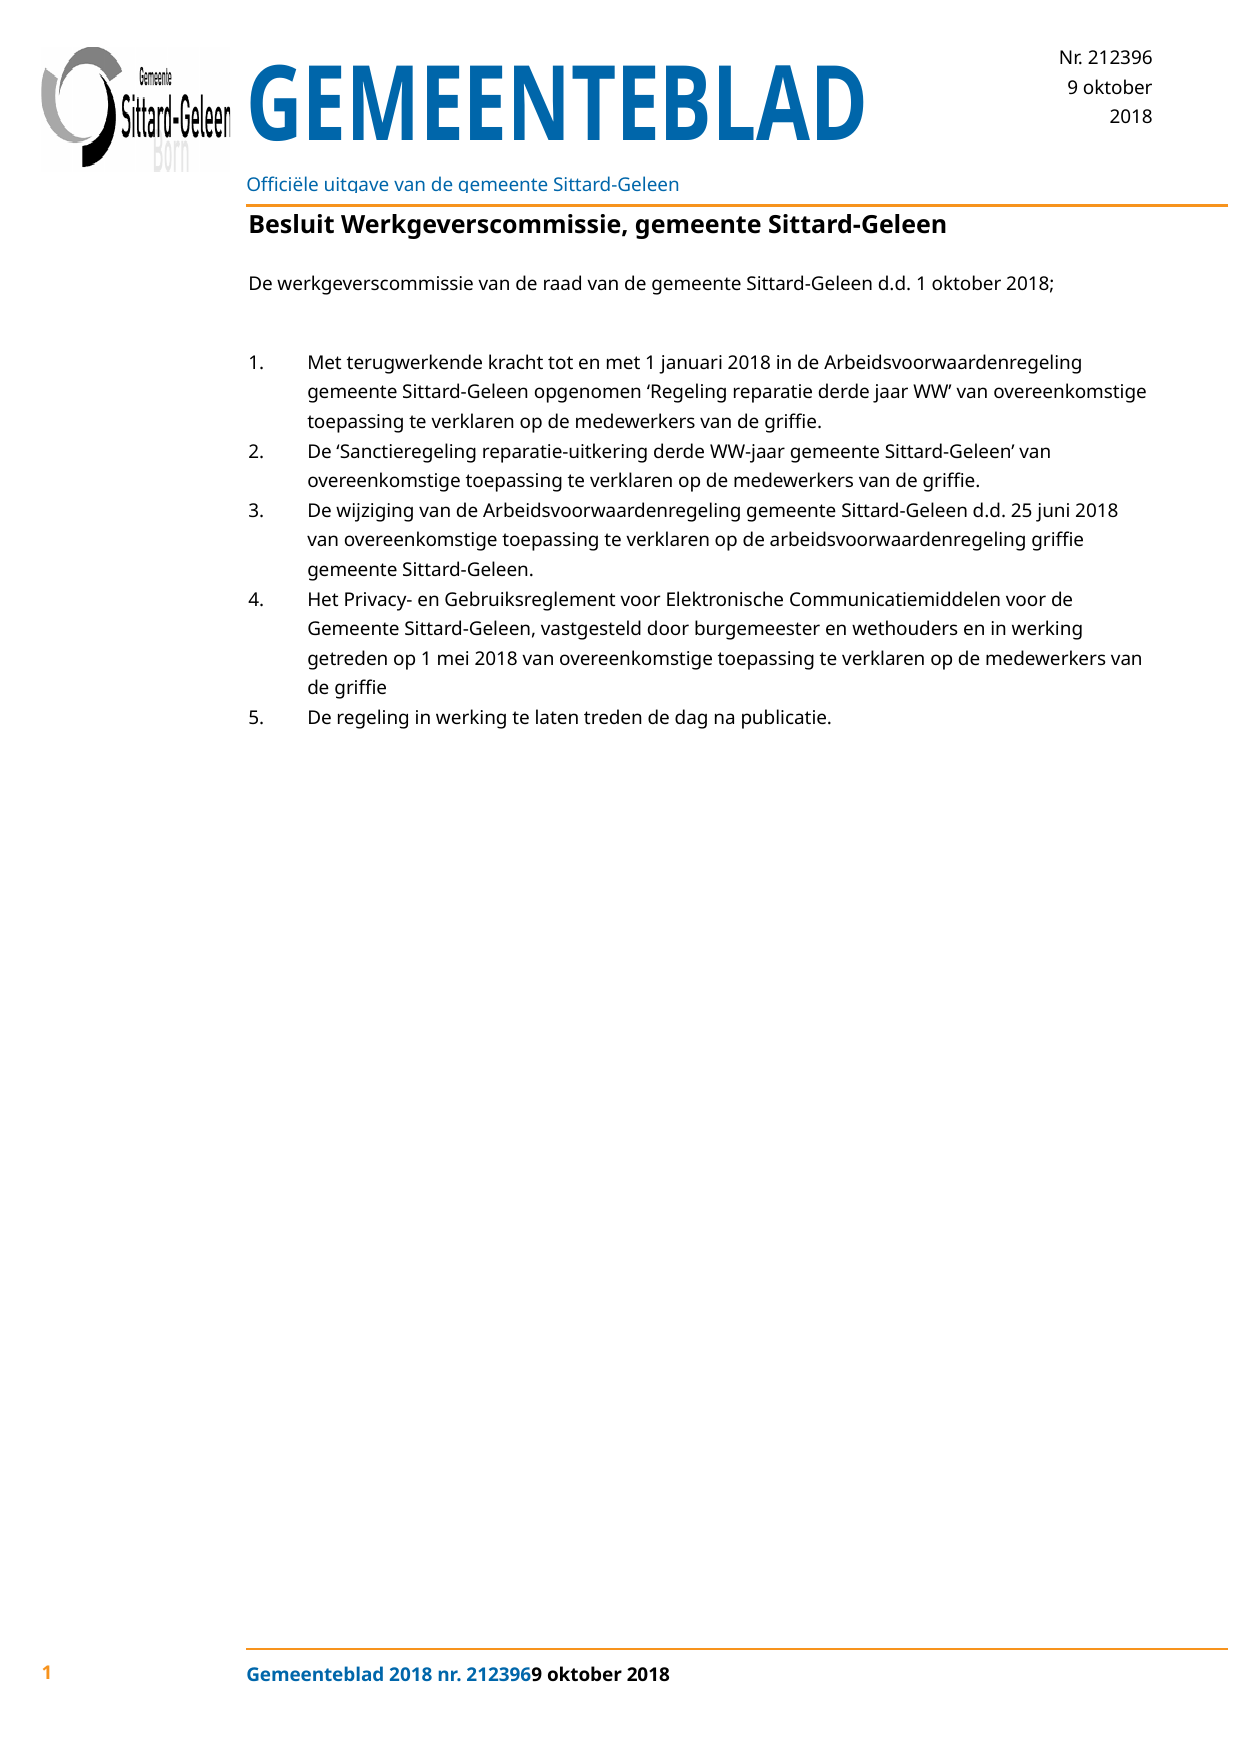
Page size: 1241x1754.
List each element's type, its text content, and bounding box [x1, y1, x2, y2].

list Het Privacy- en Gebruiksreglement voor Elektronische Communicatiemiddelen voor de Gemeente Sittard-Geleen, vastgesteld door burgemeester en wethouders en in werking getreden op 1 mei 2018 van overeenkomstige toepassing te verklaren op de medewerkers van de griffie [248, 586, 1152, 700]
picture [41, 47, 231, 172]
list De regeling in werking te laten treden de dag na publicatie. [248, 704, 1152, 730]
list Met terugwerkende kracht tot en met 1 januari 2018 in de Arbeidsvoorwaardenregeling gemeente Sittard-Geleen opgenomen ‘Regeling reparatie derde jaar WW’ van overeenkomstige toepassing te verklaren op de medewerkers van de griffie. [248, 349, 1152, 434]
list De ‘Sanctieregeling reparatie-uitkering derde WW-jaar gemeente Sittard-Geleen’ van overeenkomstige toepassing te verklaren op de medewerkers van de griffie. [248, 438, 1152, 493]
text De werkgeverscommissie van de raad van de gemeente Sittard-Geleen d.d. 1 oktober 2018; [248, 270, 1152, 296]
text Besluit Werkgeverscommissie, gemeente Sittard-Geleen [248, 207, 1152, 241]
list De wijziging van de Arbeidsvoorwaardenregeling gemeente Sittard-Geleen d.d. 25 juni 2018 van overeenkomstige toepassing te verklaren op de arbeidsvoorwaardenregeling griffie gemeente Sittard-Geleen. [248, 497, 1152, 582]
